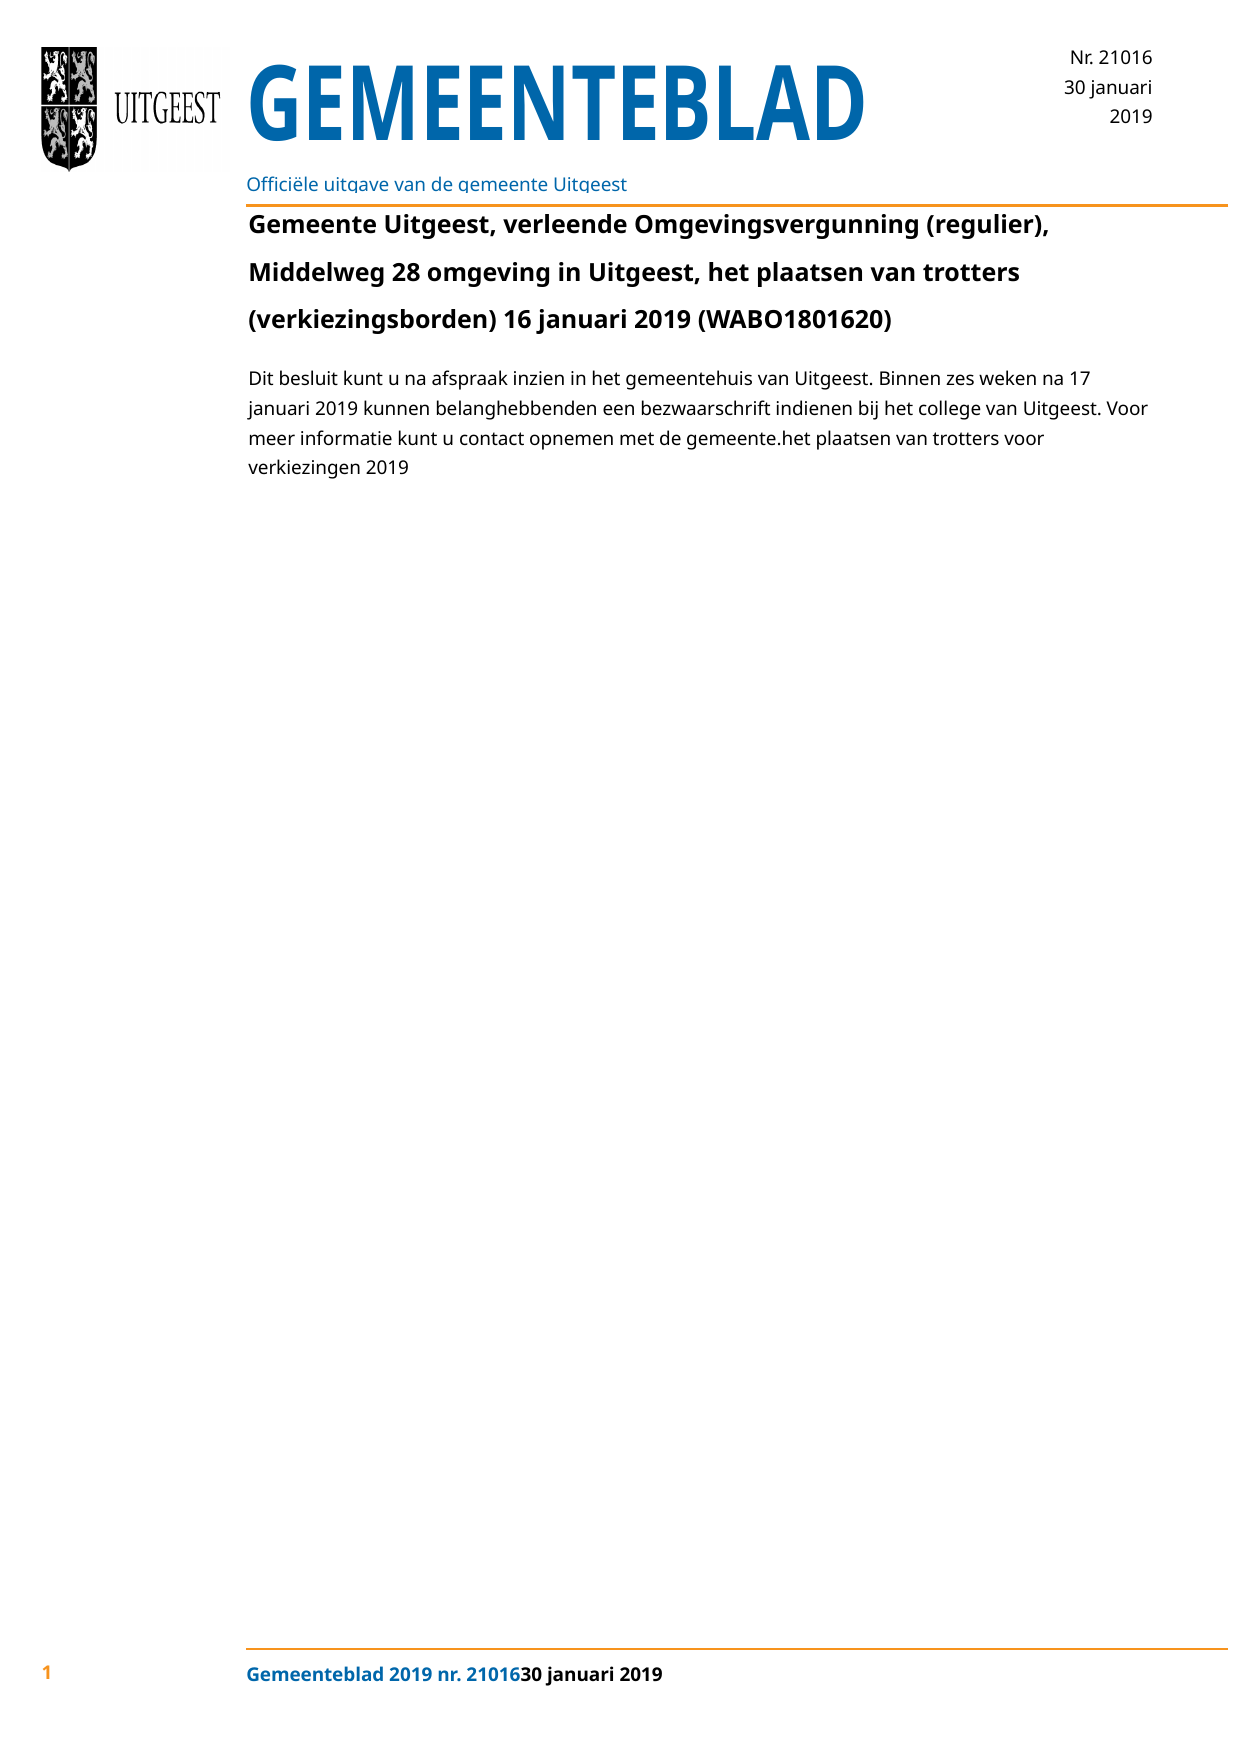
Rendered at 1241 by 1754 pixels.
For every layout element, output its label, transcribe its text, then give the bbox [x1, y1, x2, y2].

text Gemeente Uitgeest, verleende Omgevingsvergunning (regulier), Middelweg 28 omgeving in Uitgeest, het plaatsen van trotters (verkiezingsborden) 16 januari 2019 (WABO1801620) [248, 207, 1152, 336]
picture [41, 47, 231, 172]
text Dit besluit kunt u na afspraak inzien in het gemeentehuis van Uitgeest. Binnen zes weken na 17 januari 2019 kunnen belanghebbenden een bezwaarschrift indienen bij het college van Uitgeest. Voor meer informatie kunt u contact opnemen met de gemeente.het plaatsen van trotters voor verkiezingen 2019 [248, 366, 1152, 480]
